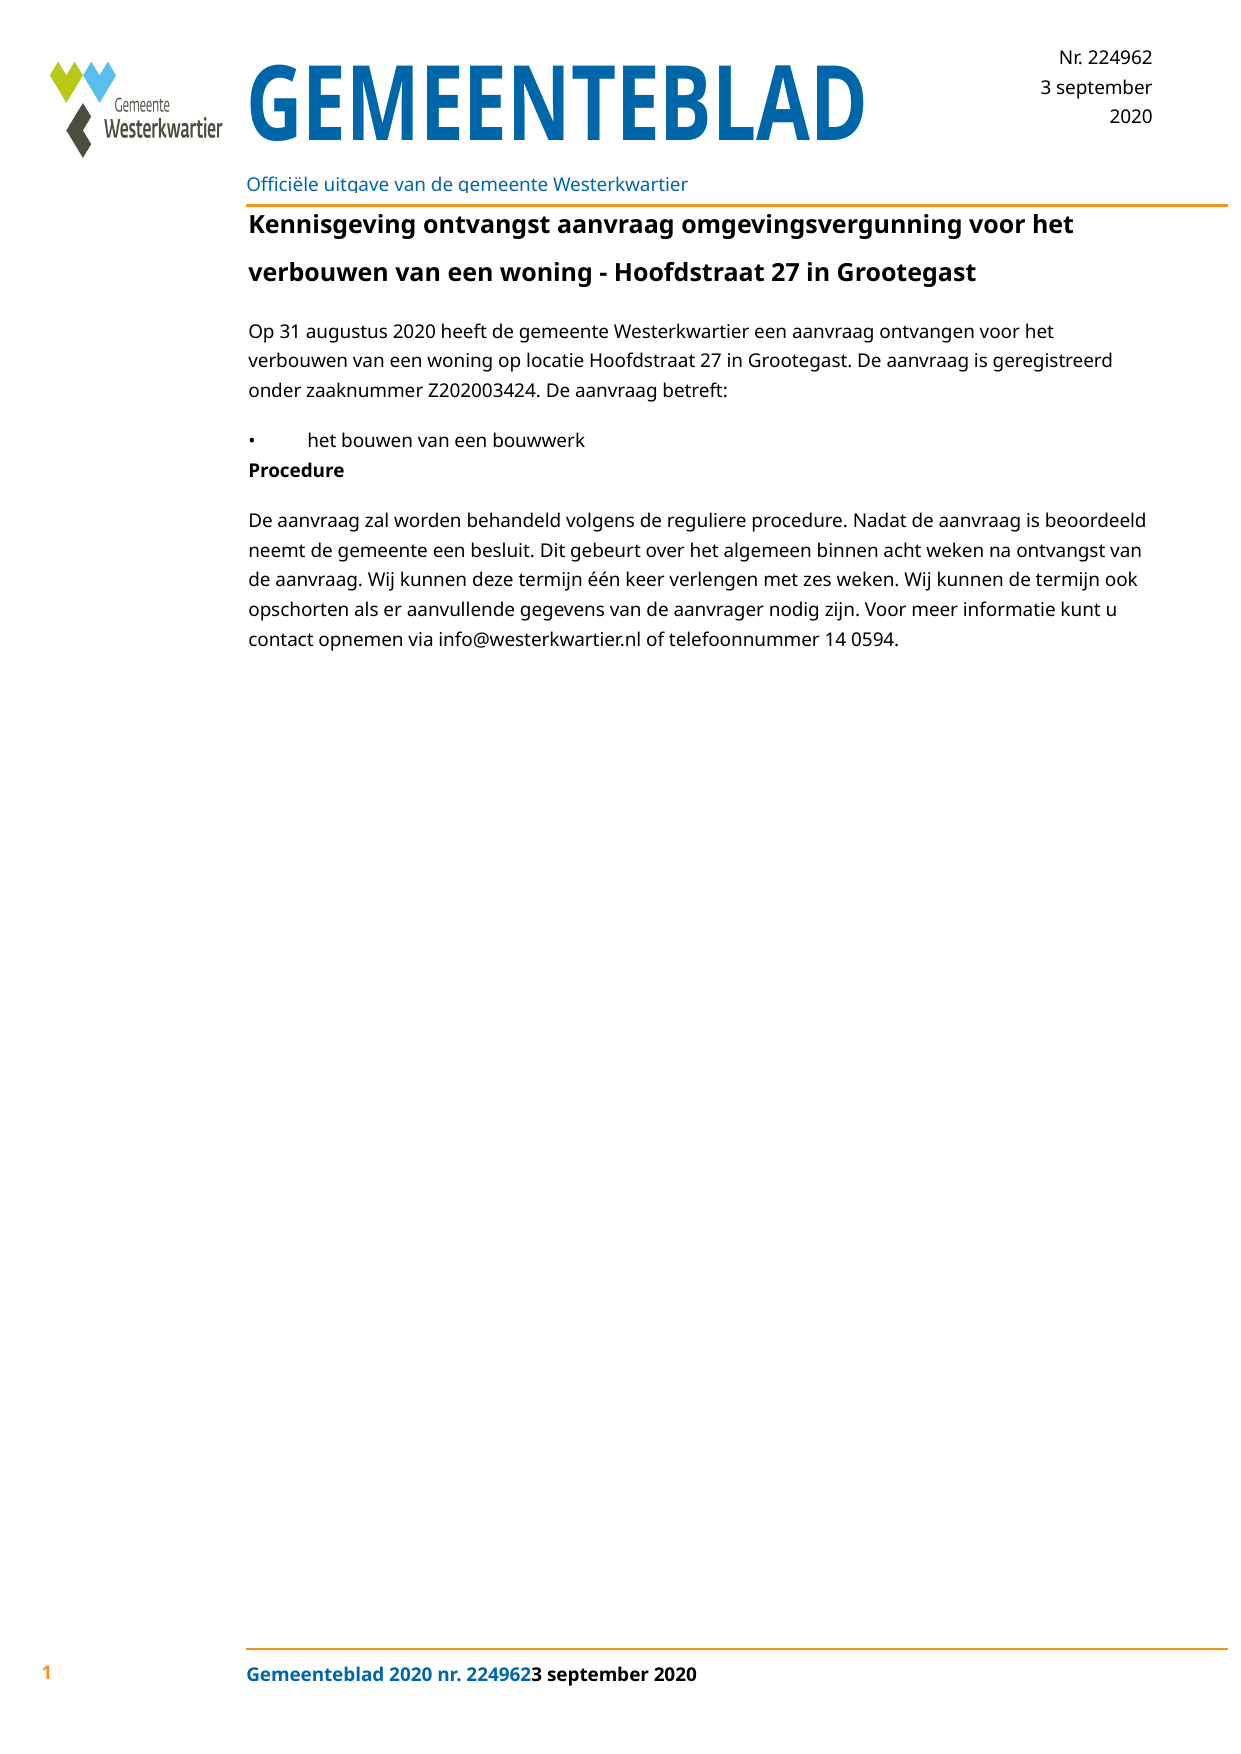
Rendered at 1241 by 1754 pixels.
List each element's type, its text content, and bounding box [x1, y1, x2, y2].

text De aanvraag zal worden behandeld volgens de reguliere procedure. Nadat de aanvraag is beoordeeld neemt de gemeente een besluit. Dit gebeurt over het algemeen binnen acht weken na ontvangst van de aanvraag. Wij kunnen deze termijn één keer verlengen met zes weken. Wij kunnen de termijn ook opschorten als er aanvullende gegevens van de aanvrager nodig zijn. Voor meer informatie kunt u contact opnemen via info@westerkwartier.nl of telefoonnummer 14 0594. [248, 507, 1152, 652]
text Op 31 augustus 2020 heeft de gemeente Westerkwartier een aanvraag ontvangen voor het verbouwen van een woning op locatie Hoofdstraat 27 in Grootegast. De aanvraag is geregistreerd onder zaaknummer Z202003424. De aanvraag betreft: [248, 318, 1152, 403]
picture [41, 47, 231, 172]
text Kennisgeving ontvangst aanvraag omgevingsvergunning voor het verbouwen van een woning - Hoofdstraat 27 in Grootegast [248, 207, 1152, 288]
list het bouwen van een bouwwerk [248, 427, 1152, 453]
text Procedure [248, 457, 1152, 483]
